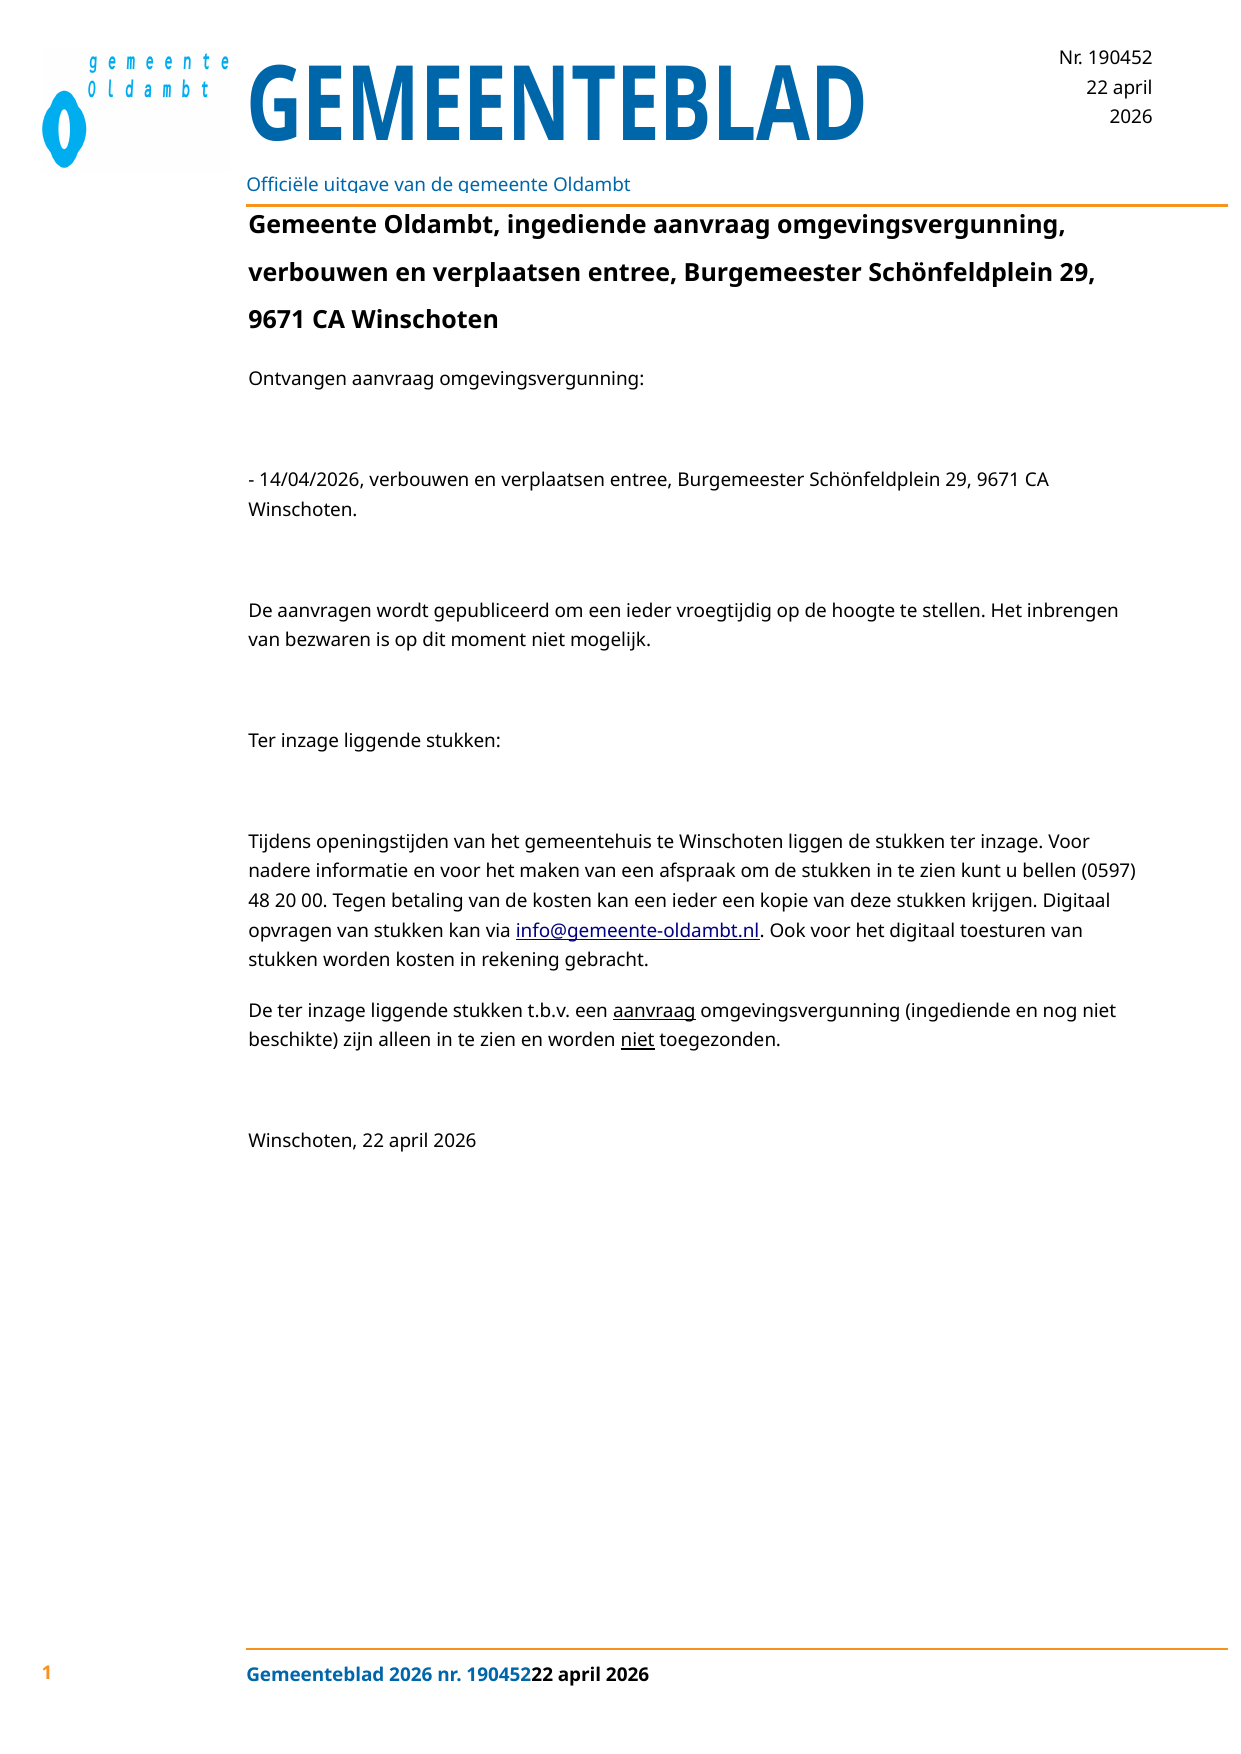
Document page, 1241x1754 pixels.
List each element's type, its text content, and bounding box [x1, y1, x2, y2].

text Gemeente Oldambt, ingediende aanvraag omgevingsvergunning, verbouwen en verplaatsen entree, Burgemeester Schönfeldplein 29, 9671 CA Winschoten [248, 207, 1152, 336]
text De ter inzage liggende stukken t.b.v. een aanvraag omgevingsvergunning (ingediende en nog niet beschikte) zijn alleen in te zien en worden niet toegezonden. [248, 997, 1152, 1052]
text Ontvangen aanvraag omgevingsvergunning: [248, 366, 1152, 391]
text De aanvragen wordt gepubliceerd om een ieder vroegtijdig op de hoogte te stellen. Het inbrengen van bezwaren is op dit moment niet mogelijk. [248, 597, 1152, 652]
text - 14/04/2026, verbouwen en verplaatsen entree, Burgemeester Schönfeldplein 29, 9671 CA Winschoten. [248, 466, 1152, 522]
text Tijdens openingstijden van het gemeentehuis te Winschoten liggen de stukken ter inzage. Voor nadere informatie en voor het maken van een afspraak om de stukken in te zien kunt u bellen (0597) 48 20 00. Tegen betaling van de kosten kan een ieder een kopie van deze stukken krijgen. Digitaal opvragen van stukken kan via info@gemeente-oldambt.nl. Ook voor het digitaal toesturen van stukken worden kosten in rekening gebracht. [248, 828, 1152, 972]
text Ter inzage liggende stukken: [248, 727, 1152, 753]
picture [41, 47, 231, 172]
text Winschoten, 22 april 2026 [248, 1127, 1152, 1153]
